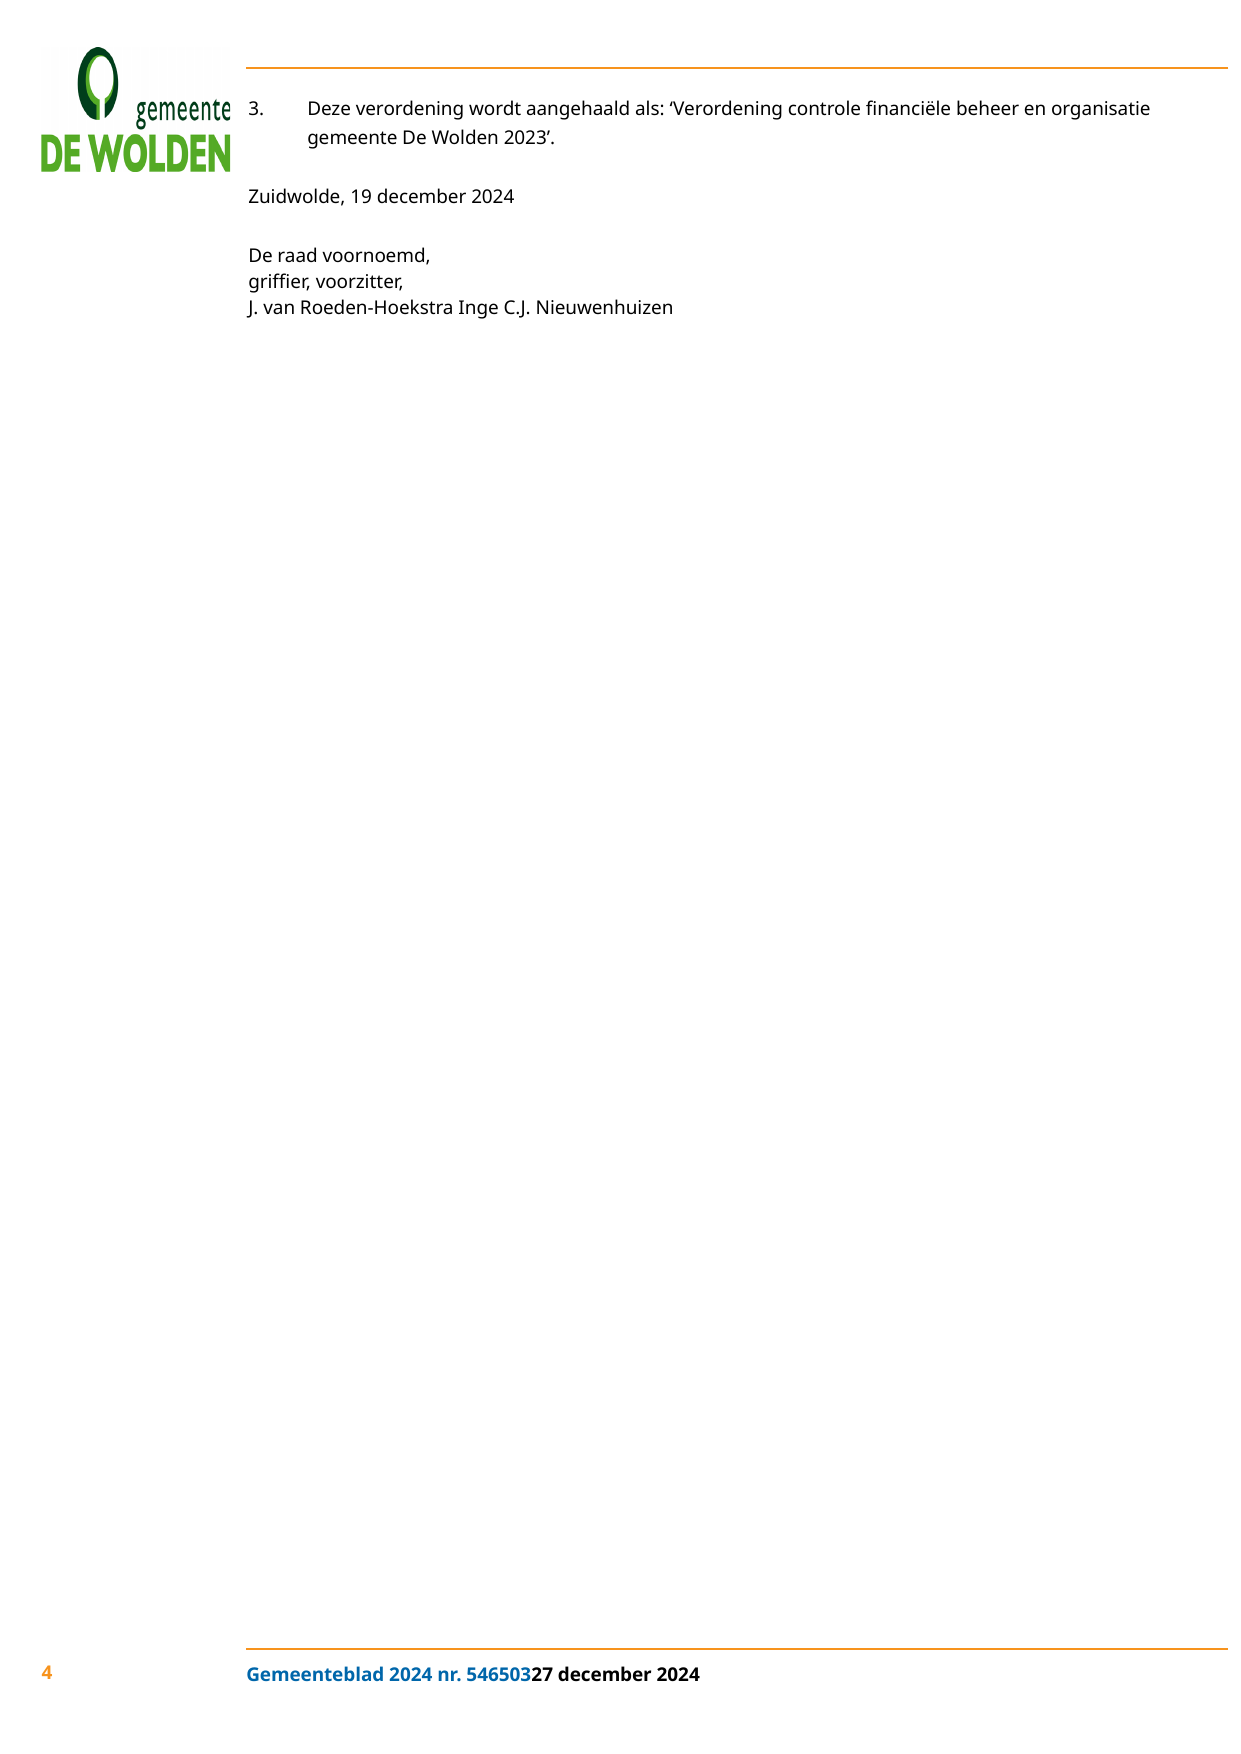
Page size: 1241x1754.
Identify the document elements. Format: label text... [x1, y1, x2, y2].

text Zuidwolde, 19 december 2024 [248, 183, 1152, 209]
text De raad voornoemd, [248, 243, 1152, 268]
list Deze verordening wordt aangehaald als: ‘Verordening controle financiële beheer en organisatie gemeente De Wolden 2023’. [248, 95, 1152, 150]
picture [41, 47, 231, 172]
text griffier, voorzitter, [248, 268, 1152, 294]
text J. van Roeden-Hoekstra Inge C.J. Nieuwenhuizen [248, 294, 1152, 320]
